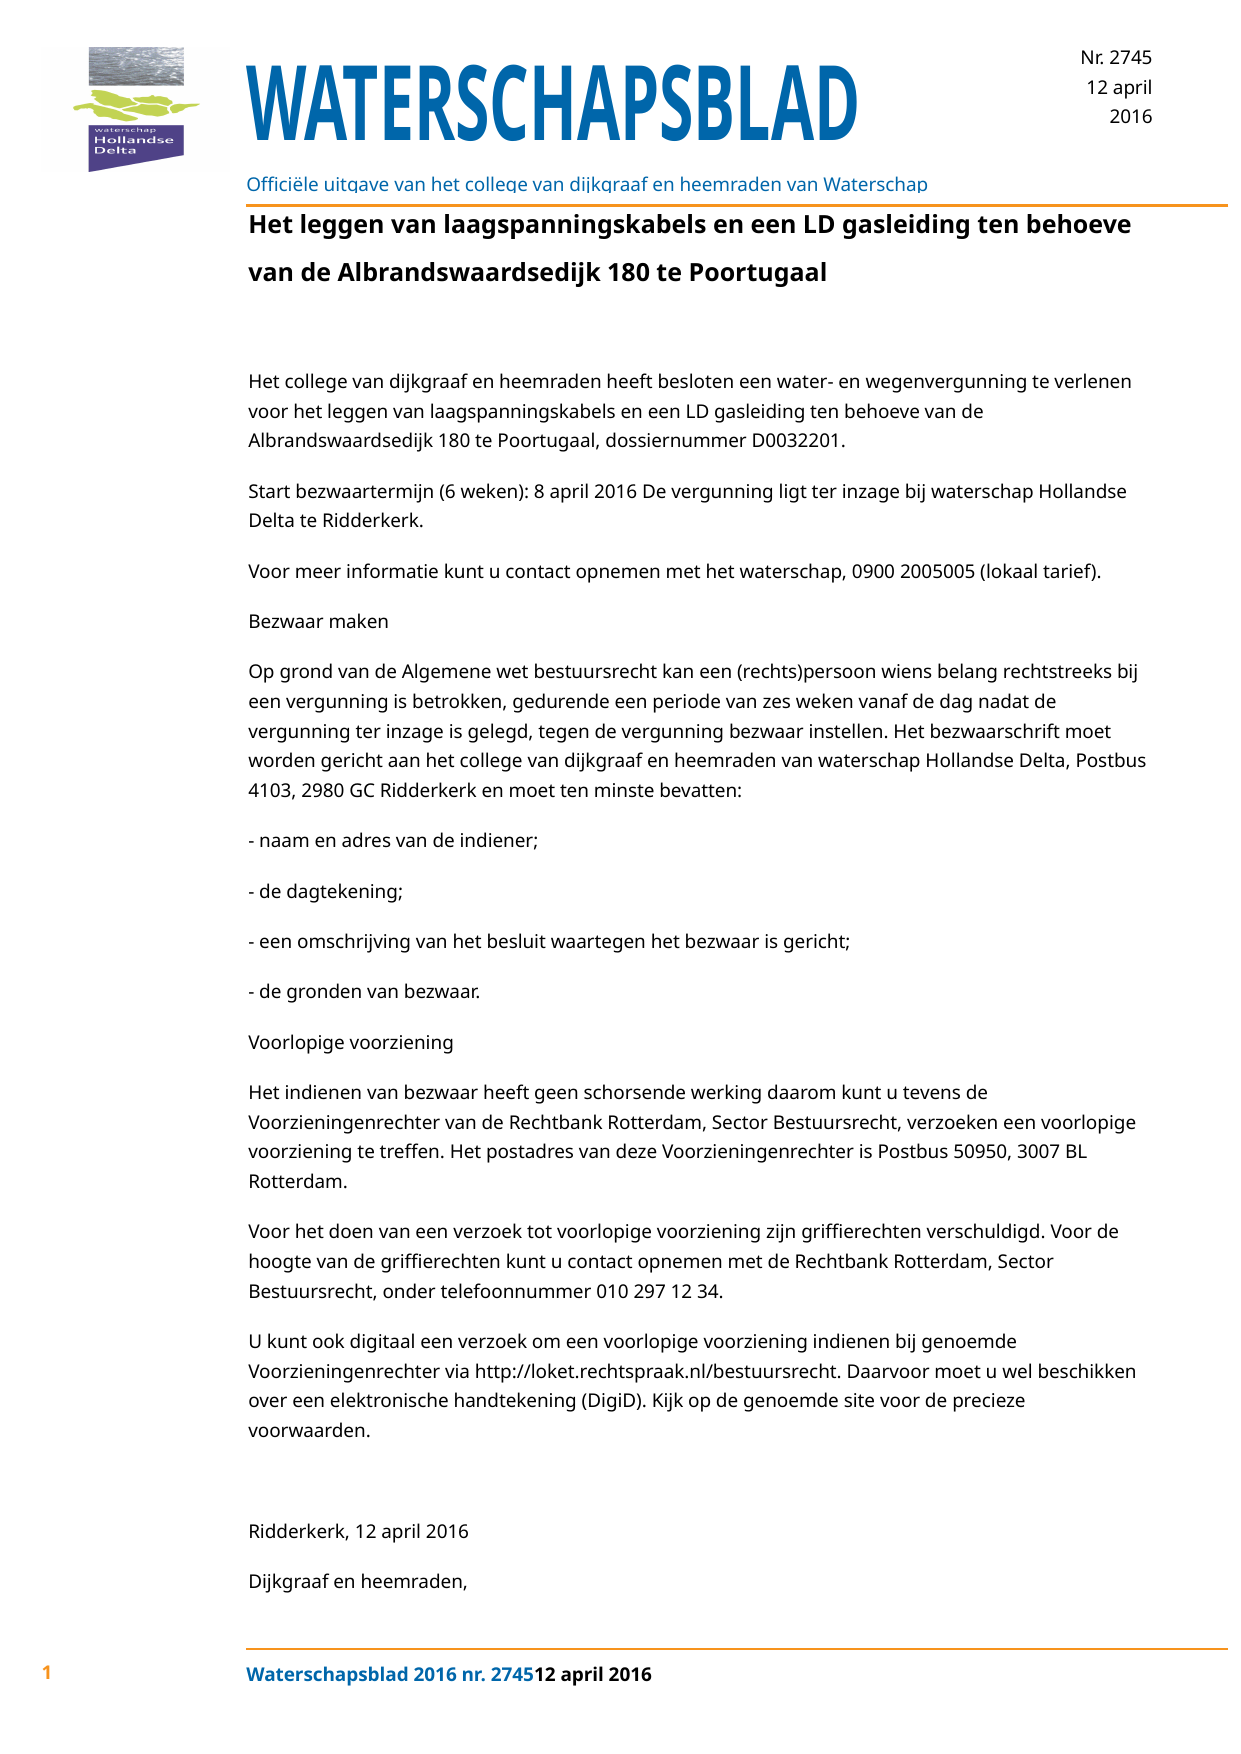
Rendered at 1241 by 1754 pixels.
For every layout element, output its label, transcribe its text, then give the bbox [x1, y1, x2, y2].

text - naam en adres van de indiener; [248, 827, 1152, 853]
text - de dagtekening; [248, 878, 1152, 904]
text - een omschrijving van het besluit waartegen het bezwaar is gericht; [248, 928, 1152, 954]
text Voor meer informatie kunt u contact opnemen met het waterschap, 0900 2005005 (lokaal tarief). [248, 558, 1152, 584]
text Bezwaar maken [248, 608, 1152, 634]
text Start bezwaartermijn (6 weken): 8 april 2016 De vergunning ligt ter inzage bij waterschap Hollandse Delta te Ridderkerk. [248, 478, 1152, 533]
picture [41, 47, 231, 172]
text Voor het doen van een verzoek tot voorlopige voorziening zijn griffierechten verschuldigd. Voor de hoogte van de griffierechten kunt u contact opnemen met de Rechtbank Rotterdam, Sector Bestuursrecht, onder telefoonnummer 010 297 12 34. [248, 1219, 1152, 1304]
text Het indienen van bezwaar heeft geen schorsende werking daarom kunt u tevens de Voorzieningenrechter van de Rechtbank Rotterdam, Sector Bestuursrecht, verzoeken een voorlopige voorziening te treffen. Het postadres van deze Voorzieningenrechter is Postbus 50950, 3007 BL Rotterdam. [248, 1079, 1152, 1194]
text Dijkgraaf en heemraden, [248, 1568, 1152, 1594]
text U kunt ook digitaal een verzoek om een voorlopige voorziening indienen bij genoemde Voorzieningenrechter via http://loket.rechtspraak.nl/bestuursrecht. Daarvoor moet u wel beschikken over een elektronische handtekening (DigiD). Kijk op de genoemde site voor de precieze voorwaarden. [248, 1328, 1152, 1443]
text Het leggen van laagspanningskabels en een LD gasleiding ten behoeve van de Albrandswaardsedijk 180 te Poortugaal [248, 207, 1152, 288]
text - de gronden van bezwaar. [248, 979, 1152, 1004]
text Het college van dijkgraaf en heemraden heeft besloten een water- en wegenvergunning te verlenen voor het leggen van laagspanningskabels en een LD gasleiding ten behoeve van de Albrandswaardsedijk 180 te Poortugaal, dossiernummer D0032201. [248, 368, 1152, 453]
text Ridderkerk, 12 april 2016 [248, 1518, 1152, 1544]
text Voorlopige voorziening [248, 1029, 1152, 1055]
text Op grond van de Algemene wet bestuursrecht kan een (rechts)persoon wiens belang rechtstreeks bij een vergunning is betrokken, gedurende een periode van zes weken vanaf de dag nadat de vergunning ter inzage is gelegd, tegen de vergunning bezwaar instellen. Het bezwaarschrift moet worden gericht aan het college van dijkgraaf en heemraden van waterschap Hollandse Delta, Postbus 4103, 2980 GC Ridderkerk en moet ten minste bevatten: [248, 659, 1152, 803]
